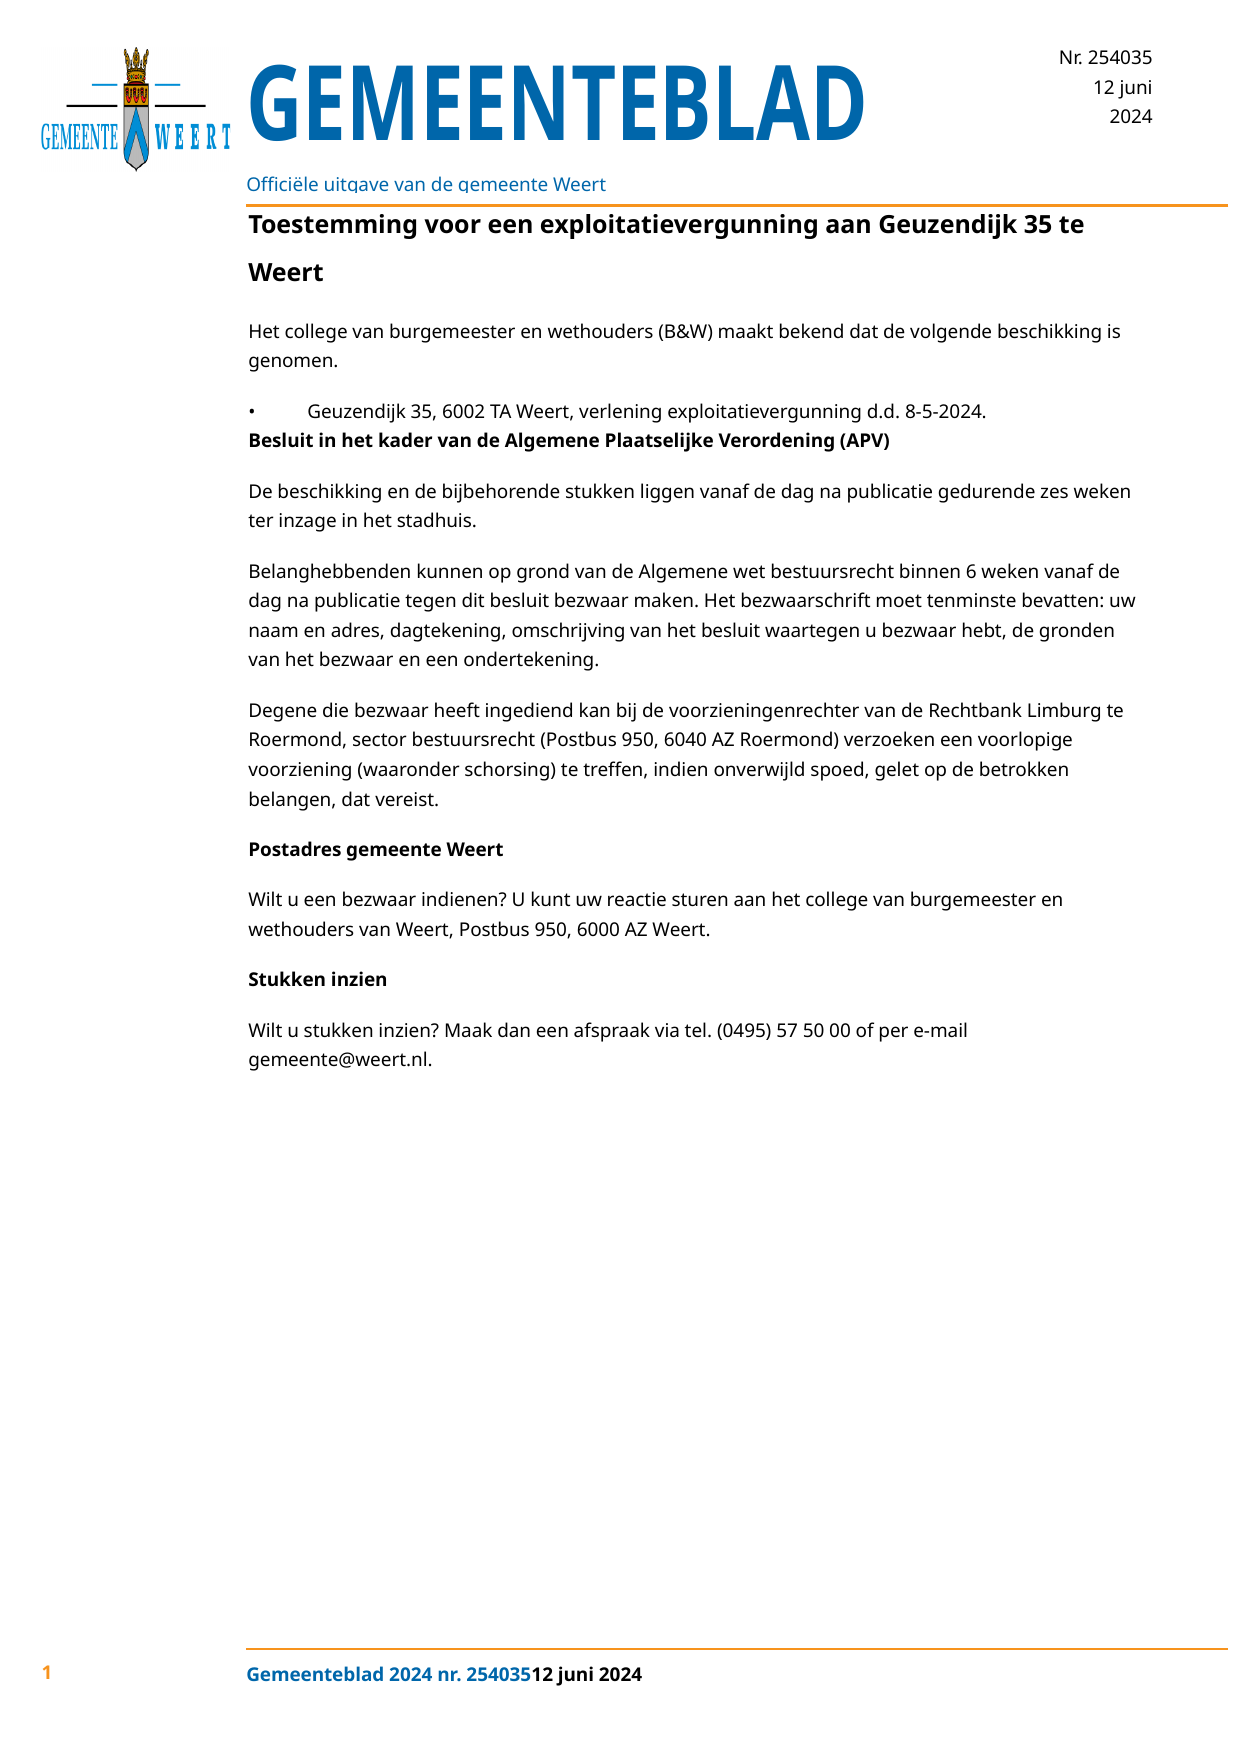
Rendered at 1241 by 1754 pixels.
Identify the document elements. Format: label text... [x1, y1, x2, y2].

picture [41, 47, 231, 172]
text Degene die bezwaar heeft ingediend kan bij de voorzieningenrechter van de Rechtbank Limburg te Roermond, sector bestuursrecht (Postbus 950, 6040 AZ Roermond) verzoeken een voorlopige voorziening (waaronder schorsing) te treffen, indien onverwijld spoed, gelet op de betrokken belangen, dat vereist. [248, 697, 1152, 812]
text Postadres gemeente Weert [248, 836, 1152, 862]
list Geuzendijk 35, 6002 TA Weert, verlening exploitatievergunning d.d. 8-5-2024. [248, 398, 1152, 424]
text Besluit in het kader van de Algemene Plaatselijke Verordening (APV) [248, 427, 1152, 453]
text Belanghebbenden kunnen op grond van de Algemene wet bestuursrecht binnen 6 weken vanaf de dag na publicatie tegen dit besluit bezwaar maken. Het bezwaarschrift moet tenminste bevatten: uw naam en adres, dagtekening, omschrijving van het besluit waartegen u bezwaar hebt, de gronden van het bezwaar en een ondertekening. [248, 558, 1152, 672]
text Stukken inzien [248, 967, 1152, 992]
text Toestemming voor een exploitatievergunning aan Geuzendijk 35 te Weert [248, 207, 1152, 288]
text Wilt u een bezwaar indienen? U kunt uw reactie sturen aan het college van burgemeester en wethouders van Weert, Postbus 950, 6000 AZ Weert. [248, 887, 1152, 942]
text De beschikking en de bijbehorende stukken liggen vanaf de dag na publicatie gedurende zes weken ter inzage in het stadhuis. [248, 478, 1152, 533]
text Het college van burgemeester en wethouders (B&W) maakt bekend dat de volgende beschikking is genomen. [248, 318, 1152, 373]
text Wilt u stukken inzien? Maak dan een afspraak via tel. (0495) 57 50 00 of per e-mail gemeente@weert.nl. [248, 1017, 1152, 1072]
